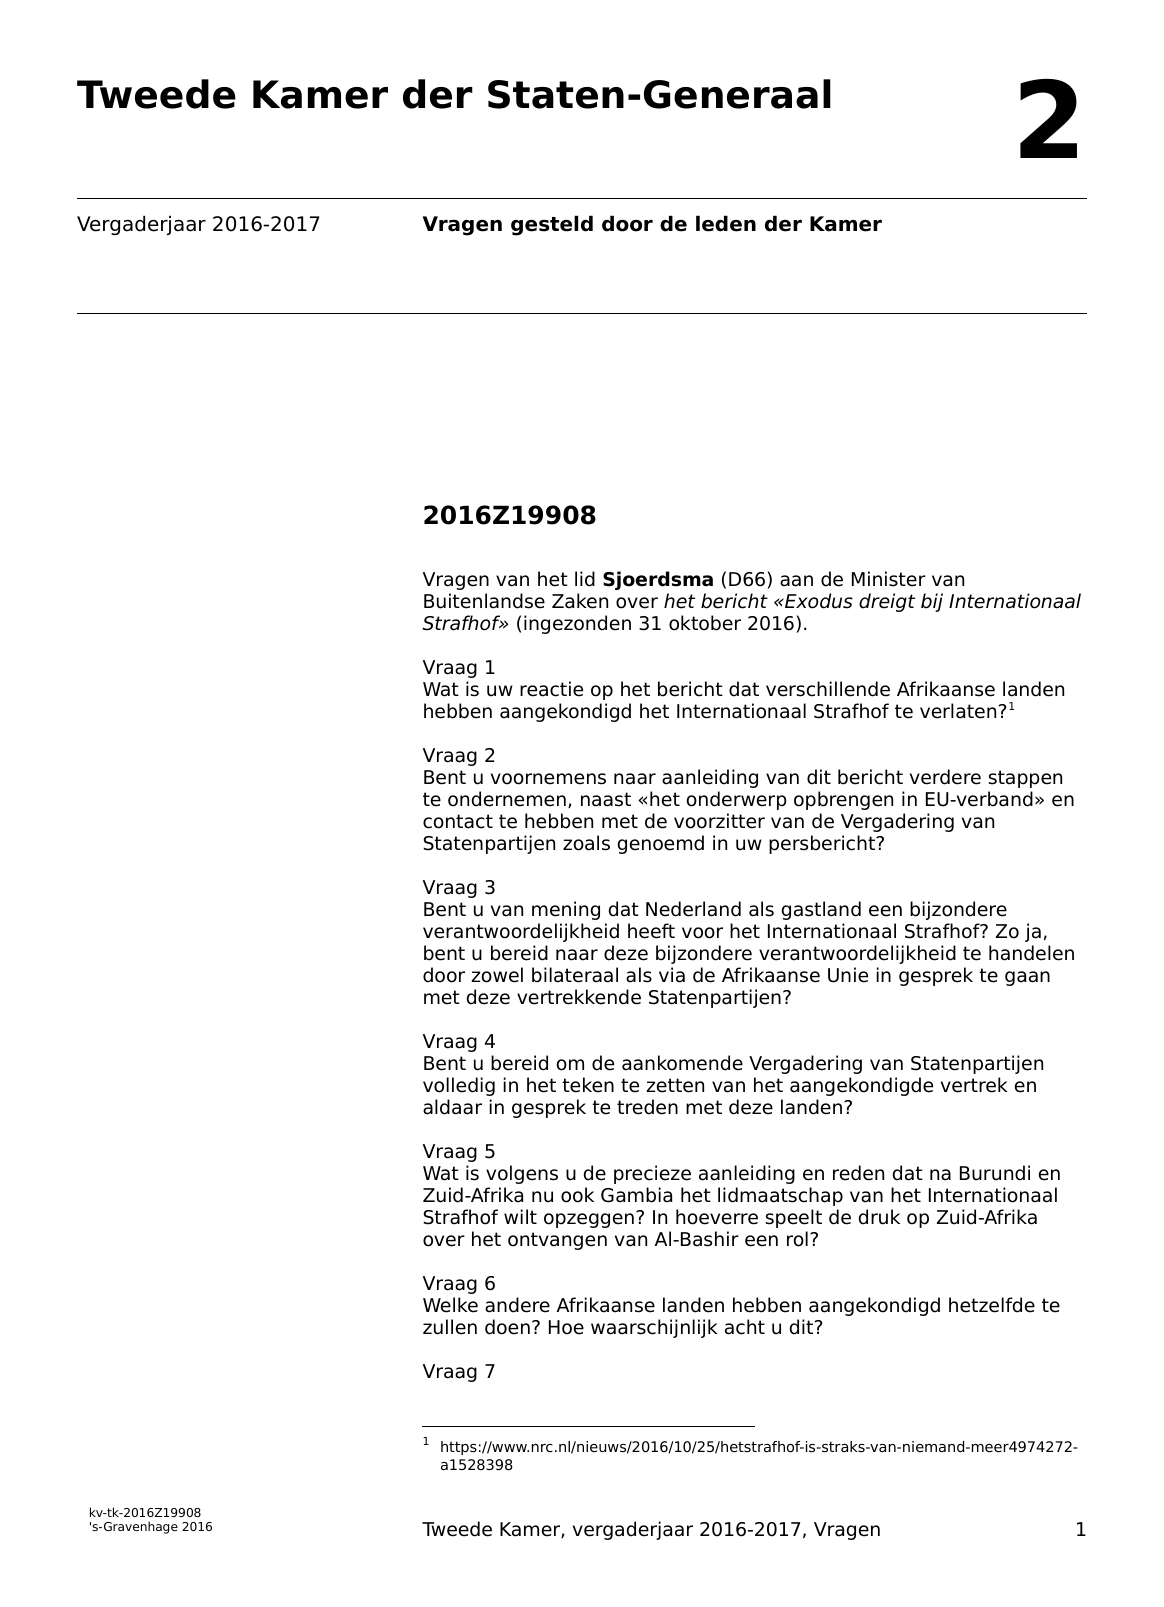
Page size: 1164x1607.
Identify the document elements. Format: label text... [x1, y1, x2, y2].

text Wat is volgens u de precieze aanleiding en reden dat na Burundi en Zuid-Afrika nu ook Gambia het lidmaatschap van het Internationaal Strafhof wilt opzeggen? In hoeverre speelt de druk op Zuid-Afrika over het ontvangen van Al-Bashir een rol? [422, 1163, 1087, 1251]
table_cell Vergaderjaar 2016-2017 [77, 199, 422, 313]
text 2016Z19908 [422, 501, 1087, 531]
text Vraag 4 [422, 1031, 1087, 1053]
table_header Tweede Kamer der Staten-Generaal [77, 59, 886, 198]
text Vraag 2 [422, 745, 1087, 767]
text Vraag 7 [422, 1361, 1087, 1383]
text https://www.nrc.nl/nieuws/2016/10/25/hetstrafhof-is-straks-van-niemand-meer4974272-a1528398 [422, 1435, 1087, 1474]
text Bent u voornemens naar aanleiding van dit bericht verdere stappen te ondernemen, naast «het onderwerp opbrengen in EU-verband» en contact te hebben met de voorzitter van de Vergadering van Statenpartijen zoals genoemd in uw persbericht? [422, 767, 1087, 855]
text Vragen van het lid Sjoerdsma (D66) aan de Minister van Buitenlandse Zaken over het bericht «Exodus dreigt bij Internationaal Strafhof» (ingezonden 31 oktober 2016). [422, 569, 1087, 635]
text Bent u bereid om de aankomende Vergadering van Statenpartijen volledig in het teken te zetten van het aangekondigde vertrek en aldaar in gesprek te treden met deze landen? [422, 1053, 1087, 1119]
text Vraag 3 [422, 877, 1087, 899]
text 's-Gravenhage 2016 [88, 1520, 323, 1534]
text Welke andere Afrikaanse landen hebben aangekondigd hetzelfde te zullen doen? Hoe waarschijnlijk acht u dit? [422, 1295, 1087, 1339]
table_cell Vragen gesteld door de leden der Kamer [422, 199, 1087, 313]
text Bent u van mening dat Nederland als gastland een bijzondere verantwoordelijkheid heeft voor het Internationaal Strafhof? Zo ja, bent u bereid naar deze bijzondere verantwoordelijkheid te handelen door zowel bilateraal als via de Afrikaanse Unie in gesprek te gaan met deze vertrekkende Statenpartijen? [422, 899, 1087, 1009]
text Vraag 6 [422, 1273, 1087, 1295]
text kv-tk-2016Z19908 [88, 1506, 323, 1520]
text Vraag 1 [422, 657, 1087, 679]
text Vraag 5 [422, 1141, 1087, 1163]
text Wat is uw reactie op het bericht dat verschillende Afrikaanse landen hebben aangekondigd het Internationaal Strafhof te verlaten? [422, 679, 1087, 723]
table_header 2 [886, 59, 1087, 198]
